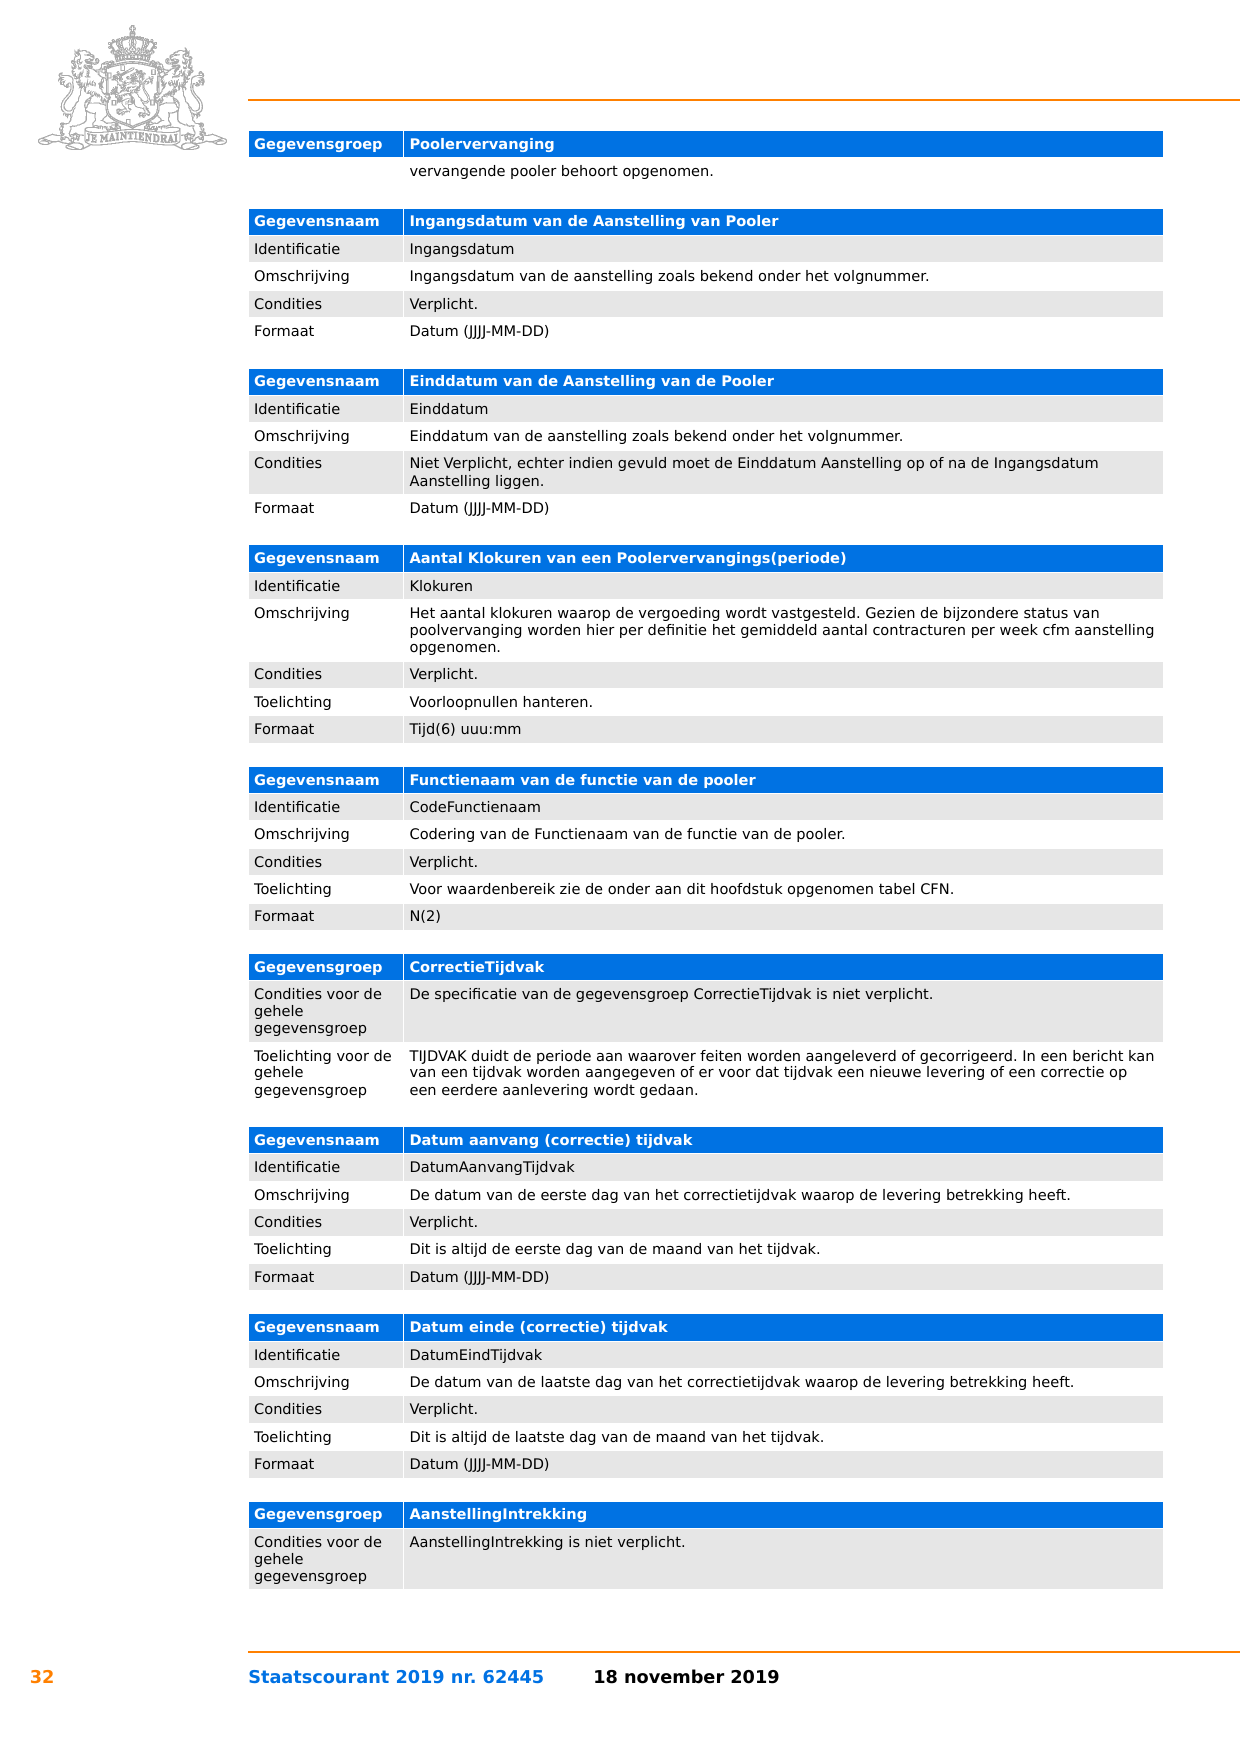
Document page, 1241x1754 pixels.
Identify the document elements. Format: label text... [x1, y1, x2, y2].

table_cell Formaat [249, 318, 403, 344]
table_cell Identificatie [249, 794, 403, 820]
table_header Gegevensgroep [249, 954, 403, 980]
table_header Gegevensgroep [249, 131, 403, 157]
table_cell Condities [249, 1396, 403, 1423]
table_cell Tijd(6) uuu:mm [404, 716, 1163, 743]
table_cell DatumEindTijdvak [404, 1342, 1163, 1368]
table_cell Niet Verplicht, echter indien gevuld moet de Einddatum Aanstelling op of na de Ingangsdatum Aanstelling liggen. [404, 451, 1163, 494]
table_cell Omschrijving [249, 264, 403, 290]
table_header AanstellingIntrekking [404, 1502, 1163, 1528]
table_cell Omschrijving [249, 1369, 403, 1395]
table_header Gegevensnaam [249, 1127, 403, 1153]
table_cell Klokuren [404, 573, 1163, 599]
table_cell DatumAanvangTijdvak [404, 1154, 1163, 1181]
table_cell Condities voor de gehele gegevensgroep [249, 1529, 403, 1589]
table_cell Verplicht. [404, 1209, 1163, 1236]
table_header Functienaam van de functie van de pooler [404, 767, 1163, 793]
table_cell Toelichting [249, 1424, 403, 1450]
table_cell Omschrijving [249, 423, 403, 450]
table_cell Dit is altijd de laatste dag van de maand van het tijdvak. [404, 1424, 1163, 1450]
table_cell Formaat [249, 716, 403, 743]
table_cell Verplicht. [404, 1396, 1163, 1423]
table_header Ingangsdatum van de Aanstelling van Pooler [404, 209, 1163, 235]
table_cell Datum (JJJJ-MM-DD) [404, 318, 1163, 344]
table_cell [249, 158, 403, 185]
table_header Einddatum van de Aanstelling van de Pooler [404, 369, 1163, 395]
table_header Gegevensnaam [249, 209, 403, 235]
table_header Datum einde (correctie) tijdvak [404, 1314, 1163, 1341]
table_cell Condities [249, 1209, 403, 1236]
table_cell Datum (JJJJ-MM-DD) [404, 1264, 1163, 1290]
table_cell Toelichting [249, 689, 403, 715]
table_cell Formaat [249, 1451, 403, 1478]
table_cell Voor waardenbereik zie de onder aan dit hoofdstuk opgenomen tabel CFN. [404, 876, 1163, 903]
table_cell Toelichting [249, 876, 403, 903]
table_cell Omschrijving [249, 1182, 403, 1208]
table_cell CodeFunctienaam [404, 794, 1163, 820]
table_cell Condities [249, 662, 403, 688]
table_cell Dit is altijd de eerste dag van de maand van het tijdvak. [404, 1237, 1163, 1263]
table_cell Datum (JJJJ-MM-DD) [404, 495, 1163, 521]
table_cell Codering van de Functienaam van de functie van de pooler. [404, 821, 1163, 848]
table_cell Ingangsdatum [404, 236, 1163, 262]
table_cell Condities [249, 849, 403, 875]
table_cell Omschrijving [249, 821, 403, 848]
table_cell vervangende pooler behoort opgenomen. [404, 158, 1163, 185]
table_header Poolervervanging [404, 131, 1163, 157]
picture [38, 25, 227, 150]
table_cell Verplicht. [404, 849, 1163, 875]
table_cell Toelichting [249, 1237, 403, 1263]
table_cell Condities voor de gehele gegevensgroep [249, 981, 403, 1042]
table_cell Einddatum van de aanstelling zoals bekend onder het volgnummer. [404, 423, 1163, 450]
table_cell Datum (JJJJ-MM-DD) [404, 1451, 1163, 1478]
table_cell Verplicht. [404, 291, 1163, 317]
table_cell Formaat [249, 904, 403, 930]
table_header Gegevensnaam [249, 1314, 403, 1341]
table_cell Voorloopnullen hanteren. [404, 689, 1163, 715]
table_header Gegevensnaam [249, 767, 403, 793]
table_cell Identificatie [249, 573, 403, 599]
table_cell Identificatie [249, 236, 403, 262]
table_cell Toelichting voor de gehele gegevensgroep [249, 1043, 403, 1103]
table_cell TIJDVAK duidt de periode aan waarover feiten worden aangeleverd of gecorrigeerd. In een bericht kan van een tijdvak worden aangegeven of er voor dat tijdvak een nieuwe levering of een correctie op een eerdere aanlevering wordt gedaan. [404, 1043, 1163, 1103]
table_cell Condities [249, 291, 403, 317]
table_cell Identificatie [249, 396, 403, 422]
table_cell De specificatie van de gegevensgroep CorrectieTijdvak is niet verplicht. [404, 981, 1163, 1042]
table_cell N(2) [404, 904, 1163, 930]
table_cell AanstellingIntrekking is niet verplicht. [404, 1529, 1163, 1589]
table_cell Verplicht. [404, 662, 1163, 688]
table_header CorrectieTijdvak [404, 954, 1163, 980]
table_cell Identificatie [249, 1154, 403, 1181]
table_cell Ingangsdatum van de aanstelling zoals bekend onder het volgnummer. [404, 264, 1163, 290]
table_cell De datum van de laatste dag van het correctietijdvak waarop de levering betrekking heeft. [404, 1369, 1163, 1395]
table_cell Einddatum [404, 396, 1163, 422]
table_cell Omschrijving [249, 600, 403, 661]
table_cell Formaat [249, 1264, 403, 1290]
table_header Gegevensnaam [249, 369, 403, 395]
table_header Gegevensgroep [249, 1502, 403, 1528]
table_cell Het aantal klokuren waarop de vergoeding wordt vastgesteld. Gezien de bijzondere status van poolvervanging worden hier per definitie het gemiddeld aantal contracturen per week cfm aanstelling opgenomen. [404, 600, 1163, 661]
table_cell De datum van de eerste dag van het correctietijdvak waarop de levering betrekking heeft. [404, 1182, 1163, 1208]
table_cell Condities [249, 451, 403, 494]
table_header Aantal Klokuren van een Poolervervangings(periode) [404, 545, 1163, 572]
table_header Gegevensnaam [249, 545, 403, 572]
table_header Datum aanvang (correctie) tijdvak [404, 1127, 1163, 1153]
table_cell Formaat [249, 495, 403, 521]
table_cell Identificatie [249, 1342, 403, 1368]
